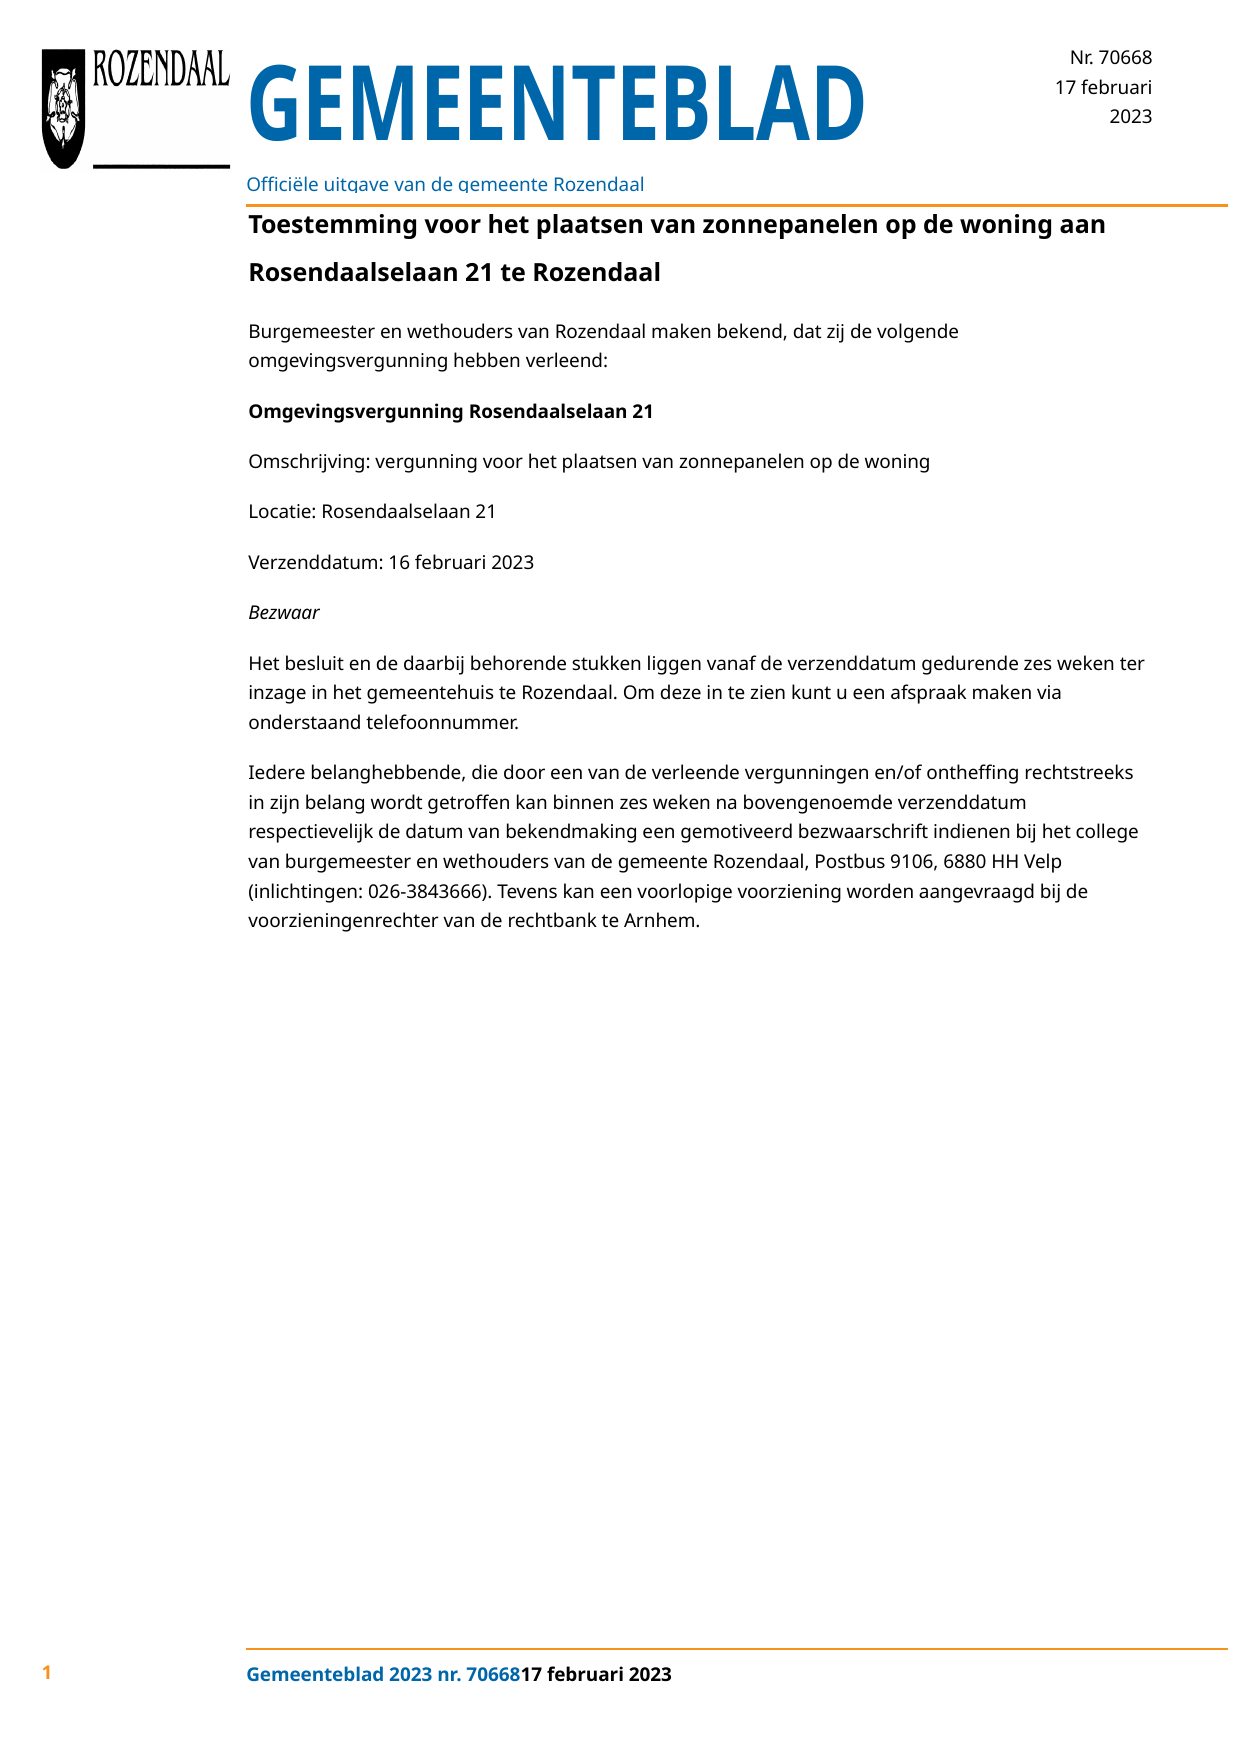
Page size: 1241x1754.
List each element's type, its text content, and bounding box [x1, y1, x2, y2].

text Verzenddatum: 16 februari 2023 [248, 549, 1152, 575]
text Omgevingsvergunning Rosendaalselaan 21 [248, 398, 1152, 424]
text Burgemeester en wethouders van Rozendaal maken bekend, dat zij de volgende omgevingsvergunning hebben verleend: [248, 318, 1152, 373]
text Omschrijving: vergunning voor het plaatsen van zonnepanelen op de woning [248, 448, 1152, 474]
picture [41, 47, 231, 172]
text Locatie: Rosendaalselaan 21 [248, 499, 1152, 524]
text Het besluit en de daarbij behorende stukken liggen vanaf de verzenddatum gedurende zes weken ter inzage in het gemeentehuis te Rozendaal. Om deze in te zien kunt u een afspraak maken via onderstaand telefoonnummer. [248, 650, 1152, 735]
text Bezwaar [248, 599, 1152, 625]
text Iedere belanghebbende, die door een van de verleende vergunningen en/of ontheffing rechtstreeks in zijn belang wordt getroffen kan binnen zes weken na bovengenoemde verzenddatum respectievelijk de datum van bekendmaking een gemotiveerd bezwaarschrift indienen bij het college van burgemeester en wethouders van de gemeente Rozendaal, Postbus 9106, 6880 HH Velp (inlichtingen: 026-3843666). Tevens kan een voorlopige voorziening worden aangevraagd bij de voorzieningenrechter van de rechtbank te Arnhem. [248, 759, 1152, 933]
text Toestemming voor het plaatsen van zonnepanelen op de woning aan Rosendaalselaan 21 te Rozendaal [248, 207, 1152, 288]
